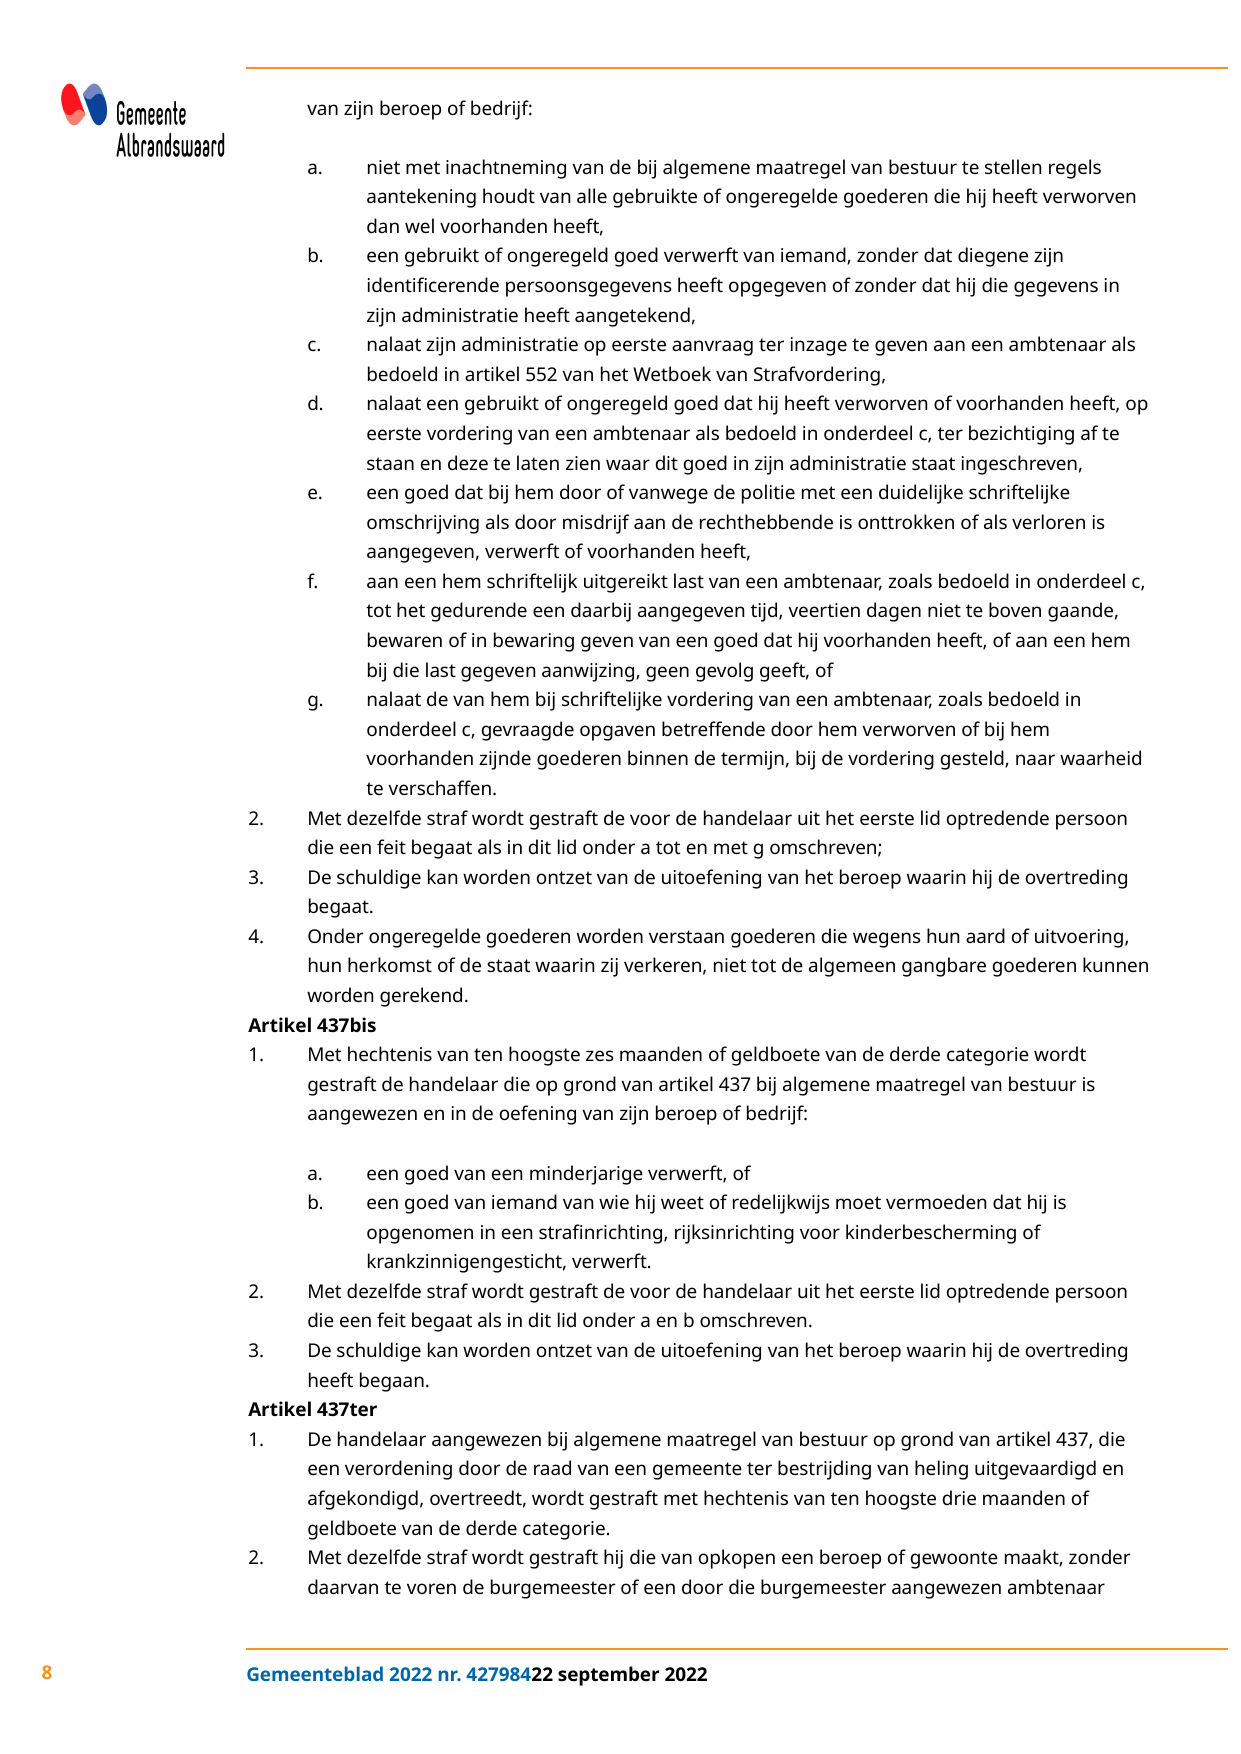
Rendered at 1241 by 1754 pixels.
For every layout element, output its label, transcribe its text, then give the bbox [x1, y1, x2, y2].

list aan een hem schriftelijk uitgereikt last van een ambtenaar, zoals bedoeld in onderdeel c, tot het gedurende een daarbij aangegeven tijd, veertien dagen niet te boven gaande, bewaren of in bewaring geven van een goed dat hij voorhanden heeft, of aan een hem bij die last gegeven aanwijzing, geen gevolg geeft, of [307, 568, 1152, 683]
list nalaat de van hem bij schriftelijke vordering van een ambtenaar, zoals bedoeld in onderdeel c, gevraagde opgaven betreffende door hem verworven of bij hem voorhanden zijnde goederen binnen de termijn, bij de vordering gesteld, naar waarheid te verschaffen. [307, 686, 1152, 801]
list niet met inachtneming van de bij algemene maatregel van bestuur te stellen regels aantekening houdt van alle gebruikte of ongeregelde goederen die hij heeft verworven dan wel voorhanden heeft, [307, 154, 1152, 239]
picture [41, 47, 231, 172]
list De schuldige kan worden ontzet van de uitoefening van het beroep waarin hij de overtreding begaat. [248, 864, 1152, 919]
text Artikel 437ter [248, 1396, 1152, 1422]
list nalaat een gebruikt of ongeregeld goed dat hij heeft verworven of voorhanden heeft, op eerste vordering van een ambtenaar als bedoeld in onderdeel c, ter bezichtiging af te staan en deze te laten zien waar dit goed in zijn administratie staat ingeschreven, [307, 391, 1152, 476]
list een goed van iemand van wie hij weet of redelijkwijs moet vermoeden dat hij is opgenomen in een strafinrichting, rijksinrichting voor kinderbescherming of krankzinnigengesticht, verwerft. [307, 1189, 1152, 1274]
list Met dezelfde straf wordt gestraft de voor de handelaar uit het eerste lid optredende persoon die een feit begaat als in dit lid onder a tot en met g omschreven; [248, 805, 1152, 860]
list De schuldige kan worden ontzet van de uitoefening van het beroep waarin hij de overtreding heeft begaan. [248, 1337, 1152, 1393]
list Met dezelfde straf wordt gestraft hij die van opkopen een beroep of gewoonte maakt, zonder daarvan te voren de burgemeester of een door die burgemeester aangewezen ambtenaar [248, 1544, 1152, 1600]
list van zijn beroep of bedrijf: [248, 95, 1152, 121]
list De handelaar aangewezen bij algemene maatregel van bestuur op grond van artikel 437, die een verordening door de raad van een gemeente ter bestrijding van heling uitgevaardigd en afgekondigd, overtreedt, wordt gestraft met hechtenis van ten hoogste drie maanden of geldboete van de derde categorie. [248, 1426, 1152, 1541]
list een gebruikt of ongeregeld goed verwerft van iemand, zonder dat diegene zijn identificerende persoonsgegevens heeft opgegeven of zonder dat hij die gegevens in zijn administratie heeft aangetekend, [307, 243, 1152, 328]
list Met hechtenis van ten hoogste zes maanden of geldboete van de derde categorie wordt gestraft de handelaar die op grond van artikel 437 bij algemene maatregel van bestuur is aangewezen en in de oefening van zijn beroep of bedrijf: [248, 1041, 1152, 1126]
list een goed van een minderjarige verwerft, of [307, 1160, 1152, 1186]
list een goed dat bij hem door of vanwege de politie met een duidelijke schriftelijke omschrijving als door misdrijf aan de rechthebbende is onttrokken of als verloren is aangegeven, verwerft of voorhanden heeft, [307, 479, 1152, 564]
list Onder ongeregelde goederen worden verstaan goederen die wegens hun aard of uitvoering, hun herkomst of de staat waarin zij verkeren, niet tot de algemeen gangbare goederen kunnen worden gerekend. [248, 923, 1152, 1008]
list nalaat zijn administratie op eerste aanvraag ter inzage te geven aan een ambtenaar als bedoeld in artikel 552 van het Wetboek van Strafvordering, [307, 331, 1152, 387]
text Artikel 437bis [248, 1012, 1152, 1038]
list Met dezelfde straf wordt gestraft de voor de handelaar uit het eerste lid optredende persoon die een feit begaat als in dit lid onder a en b omschreven. [248, 1278, 1152, 1333]
